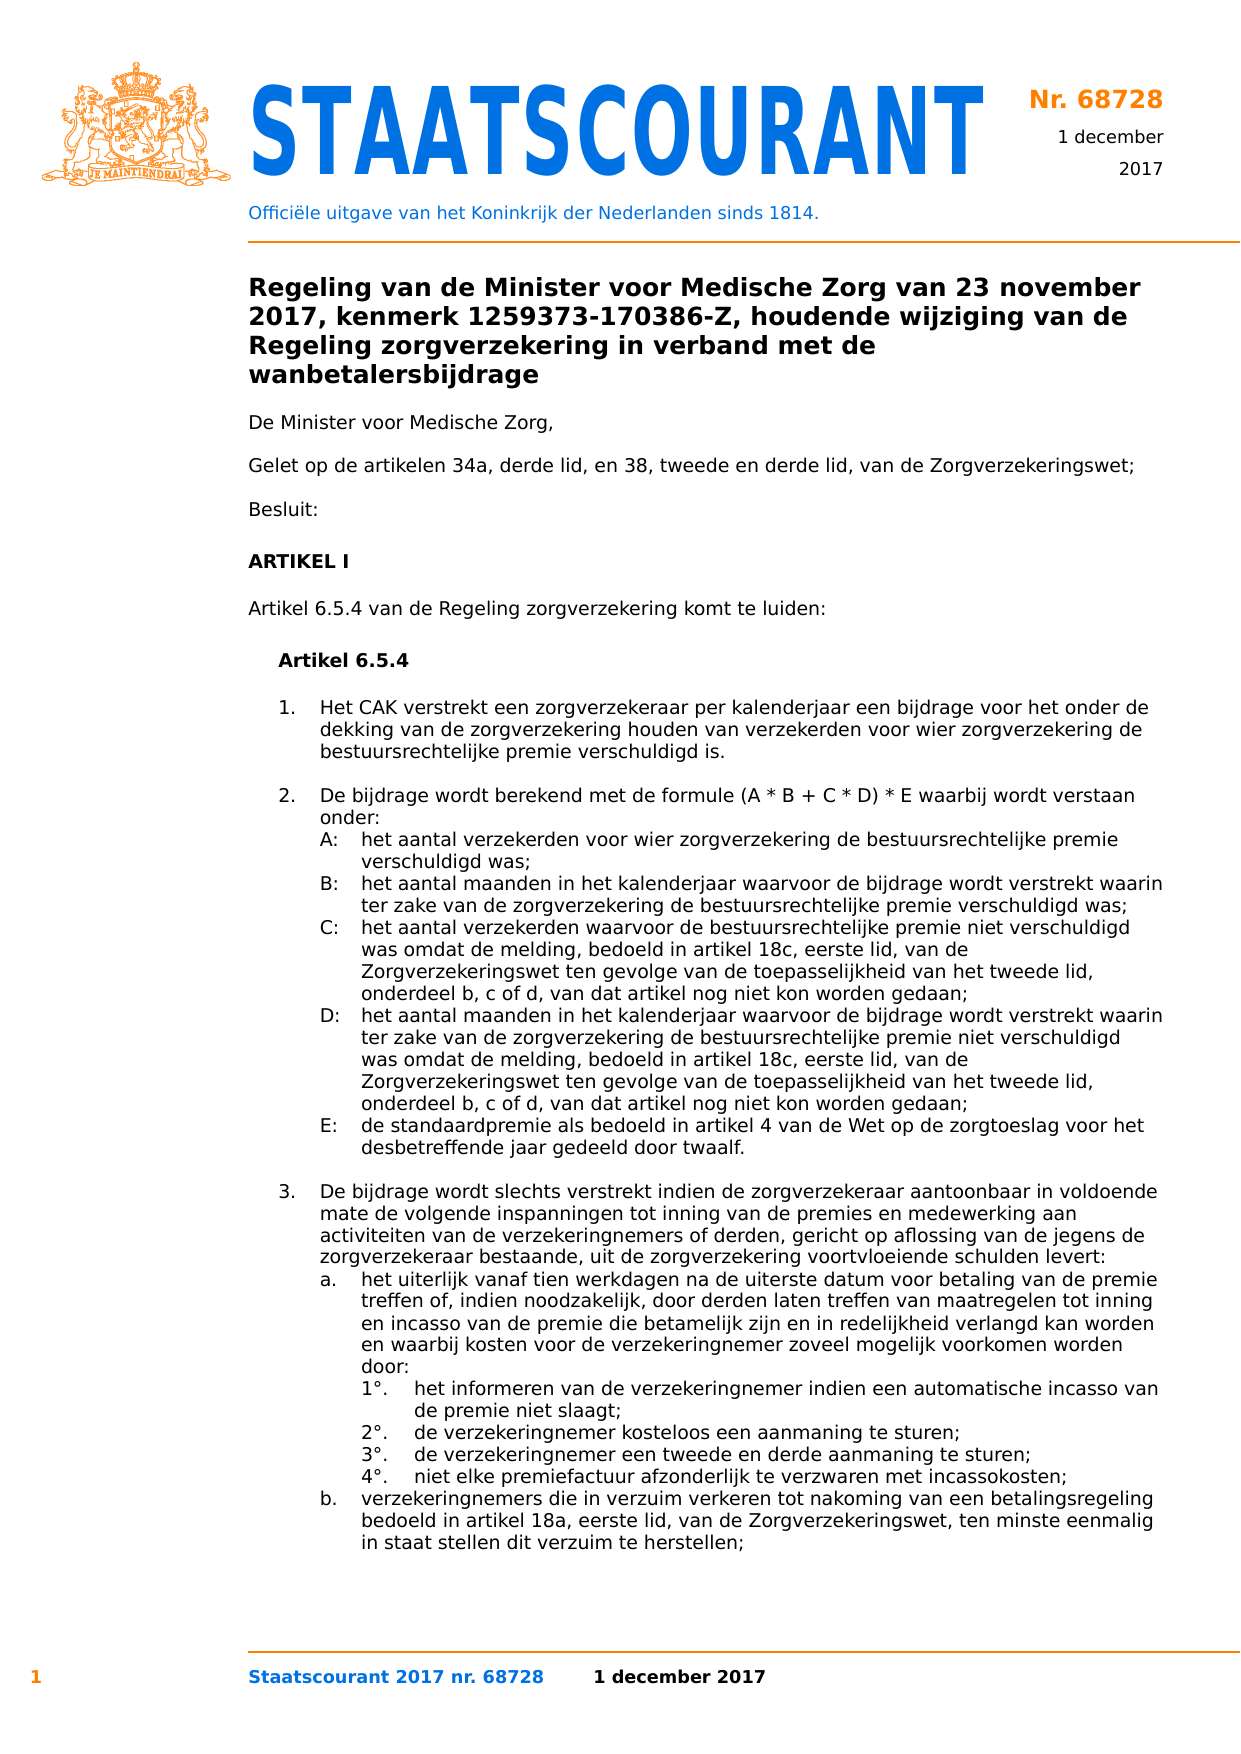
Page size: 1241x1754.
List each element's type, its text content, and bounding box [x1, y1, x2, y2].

table_cell Officiële uitgave van het Koninkrijk der Nederlanden sinds 1814. [248, 203, 1240, 241]
text De Minister voor Medische Zorg, [248, 412, 1163, 433]
table_header Nr. 68728 [998, 62, 1240, 121]
text C: het aantal verzekerden waarvoor de bestuursrechtelijke premie niet verschuldigd was omdat de melding, bedoeld in artikel 18c, eerste lid, van de Zorgverzekeringswet ten gevolge van de toepasselijkheid van het tweede lid, onderdeel b, c of d, van dat artikel nog niet kon worden gedaan; [319, 917, 1163, 1005]
text A: het aantal verzekerden voor wier zorgverzekering de bestuursrechtelijke premie verschuldigd was; [319, 829, 1163, 873]
text Artikel 6.5.4 van de Regeling zorgverzekering komt te luiden: [248, 598, 1163, 620]
text Gelet op de artikelen 34a, derde lid, en 38, tweede en derde lid, van de Zorgverzekeringswet; [248, 455, 1163, 477]
subtitle Artikel 6.5.4 [278, 650, 1163, 672]
text 1. Het CAK verstrekt een zorgverzekeraar per kalenderjaar een bijdrage voor het onder de dekking van de zorgverzekering houden van verzekerden voor wier zorgverzekering de bestuursrechtelijke premie verschuldigd is. [278, 697, 1163, 763]
table_cell 1 december [998, 121, 1240, 153]
text b. verzekeringnemers die in verzuim verkeren tot nakoming van een betalingsregeling bedoeld in artikel 18a, eerste lid, van de Zorgverzekeringswet, ten minste eenmalig in staat stellen dit verzuim te herstellen; [319, 1488, 1163, 1554]
text 2. De bijdrage wordt berekend met de formule (A * B + C * D) * E waarbij wordt verstaan onder: [278, 785, 1163, 829]
text B: het aantal maanden in het kalenderjaar waarvoor de bijdrage wordt verstrekt waarin ter zake van de zorgverzekering de bestuursrechtelijke premie verschuldigd was; [319, 873, 1163, 917]
text 3. De bijdrage wordt slechts verstrekt indien de zorgverzekeraar aantoonbaar in voldoende mate de volgende inspanningen tot inning van de premies en medewerking aan activiteiten van de verzekeringnemers of derden, gericht op aflossing van de jegens de zorgverzekeraar bestaande, uit de zorgverzekering voortvloeiende schulden levert: [278, 1181, 1163, 1268]
text D: het aantal maanden in het kalenderjaar waarvoor de bijdrage wordt verstrekt waarin ter zake van de zorgverzekering de bestuursrechtelijke premie niet verschuldigd was omdat de melding, bedoeld in artikel 18c, eerste lid, van de Zorgverzekeringswet ten gevolge van de toepasselijkheid van het tweede lid, onderdeel b, c of d, van dat artikel nog niet kon worden gedaan; [319, 1005, 1163, 1115]
text 3°. de verzekeringnemer een tweede en derde aanmaning te sturen; [361, 1444, 1163, 1466]
text 1°. het informeren van de verzekeringnemer indien een automatische incasso van de premie niet slaagt; [361, 1378, 1163, 1422]
text 4°. niet elke premiefactuur afzonderlijk te verzwaren met incassokosten; [361, 1466, 1163, 1488]
subtitle Regeling van de Minister voor Medische Zorg van 23 november 2017, kenmerk 1259373-170386-Z, houdende wijziging van de Regeling zorgverzekering in verband met de wanbetalersbijdrage [248, 273, 1163, 390]
table_header [25, 62, 248, 241]
subtitle ARTIKEL I [248, 551, 1163, 573]
text Besluit: [248, 499, 1163, 521]
table_cell 2017 [998, 153, 1240, 203]
text 2°. de verzekeringnemer kosteloos een aanmaning te sturen; [361, 1422, 1163, 1444]
text E: de standaardpremie als bedoeld in artikel 4 van de Wet op de zorgtoeslag voor het desbetreffende jaar gedeeld door twaalf. [319, 1115, 1163, 1159]
table_header STAATSCOURANT [248, 62, 998, 203]
picture [41, 62, 231, 186]
text a. het uiterlijk vanaf tien werkdagen na de uiterste datum voor betaling van de premie treffen of, indien noodzakelijk, door derden laten treffen van maatregelen tot inning en incasso van de premie die betamelijk zijn en in redelijkheid verlangd kan worden en waarbij kosten voor de verzekeringnemer zoveel mogelijk voorkomen worden door: [319, 1268, 1163, 1378]
